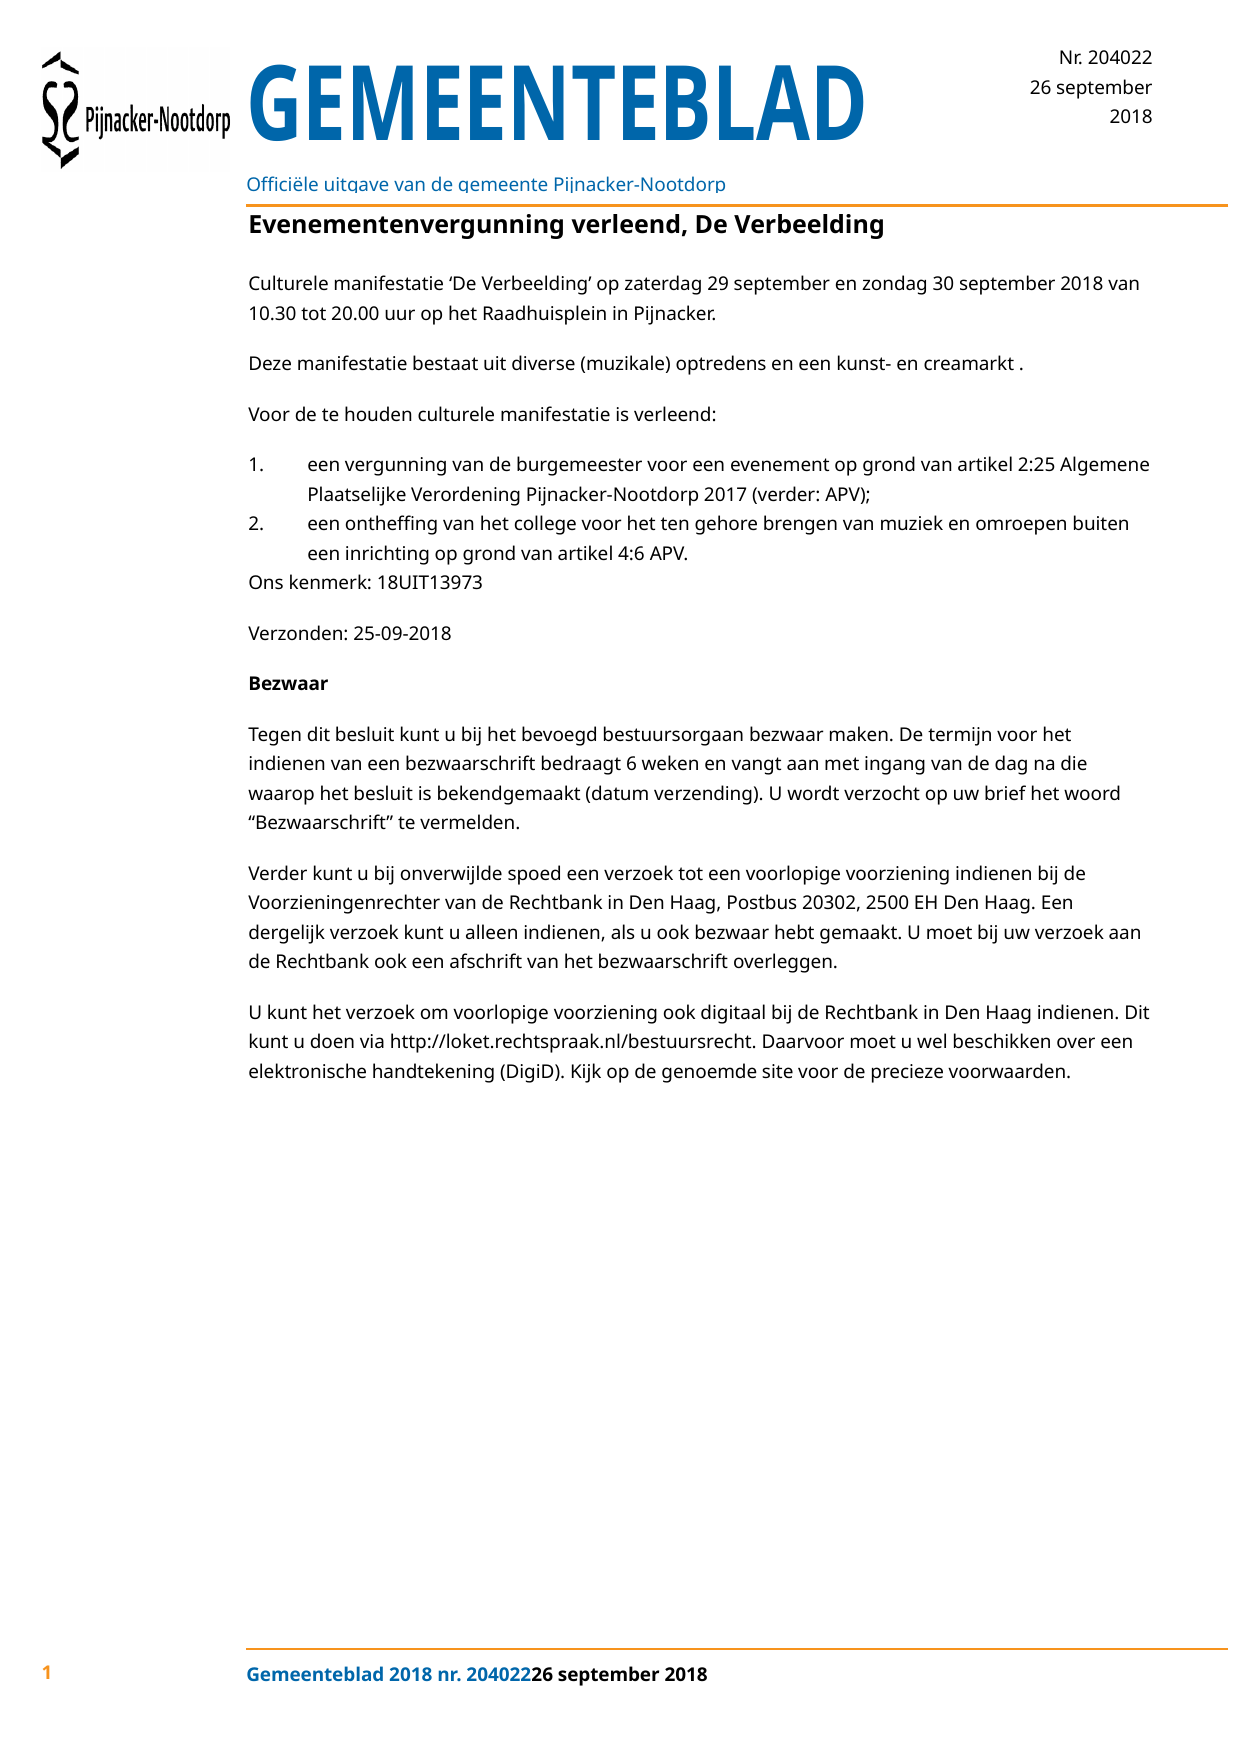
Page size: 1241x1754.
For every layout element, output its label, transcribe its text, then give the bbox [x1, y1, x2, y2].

text U kunt het verzoek om voorlopige voorziening ook digitaal bij de Rechtbank in Den Haag indienen. Dit kunt u doen via http://loket.rechtspraak.nl/bestuursrecht. Daarvoor moet u wel beschikken over een elektronische handtekening (DigiD). Kijk op de genoemde site voor de precieze voorwaarden. [248, 999, 1152, 1084]
text Ons kenmerk: 18UIT13973 [248, 569, 1152, 595]
text Bezwaar [248, 670, 1152, 696]
text Deze manifestatie bestaat uit diverse (muzikale) optredens en een kunst- en creamarkt . [248, 350, 1152, 376]
text Evenementenvergunning verleend, De Verbeelding [248, 207, 1152, 241]
text Verder kunt u bij onverwijlde spoed een verzoek tot een voorlopige voorziening indienen bij de Voorzieningenrechter van de Rechtbank in Den Haag, Postbus 20302, 2500 EH Den Haag. Een dergelijk verzoek kunt u alleen indienen, als u ook bezwaar hebt gemaakt. U moet bij uw verzoek aan de Rechtbank ook een afschrift van het bezwaarschrift overleggen. [248, 860, 1152, 974]
text Tegen dit besluit kunt u bij het bevoegd bestuursorgaan bezwaar maken. De termijn voor het indienen van een bezwaarschrift bedraagt 6 weken en vangt aan met ingang van de dag na die waarop het besluit is bekendgemaakt (datum verzending). U wordt verzocht op uw brief het woord “Bezwaarschrift” te vermelden. [248, 721, 1152, 835]
text Voor de te houden culturele manifestatie is verleend: [248, 401, 1152, 426]
list een vergunning van de burgemeester voor een evenement op grond van artikel 2:25 Algemene Plaatselijke Verordening Pijnacker-Nootdorp 2017 (verder: APV); [248, 451, 1152, 506]
text Verzonden: 25-09-2018 [248, 620, 1152, 646]
text Culturele manifestatie ‘De Verbeelding’ op zaterdag 29 september en zondag 30 september 2018 van 10.30 tot 20.00 uur op het Raadhuisplein in Pijnacker. [248, 270, 1152, 326]
picture [41, 47, 231, 172]
list een ontheffing van het college voor het ten gehore brengen van muziek en omroepen buiten een inrichting op grond van artikel 4:6 APV. [248, 510, 1152, 566]
